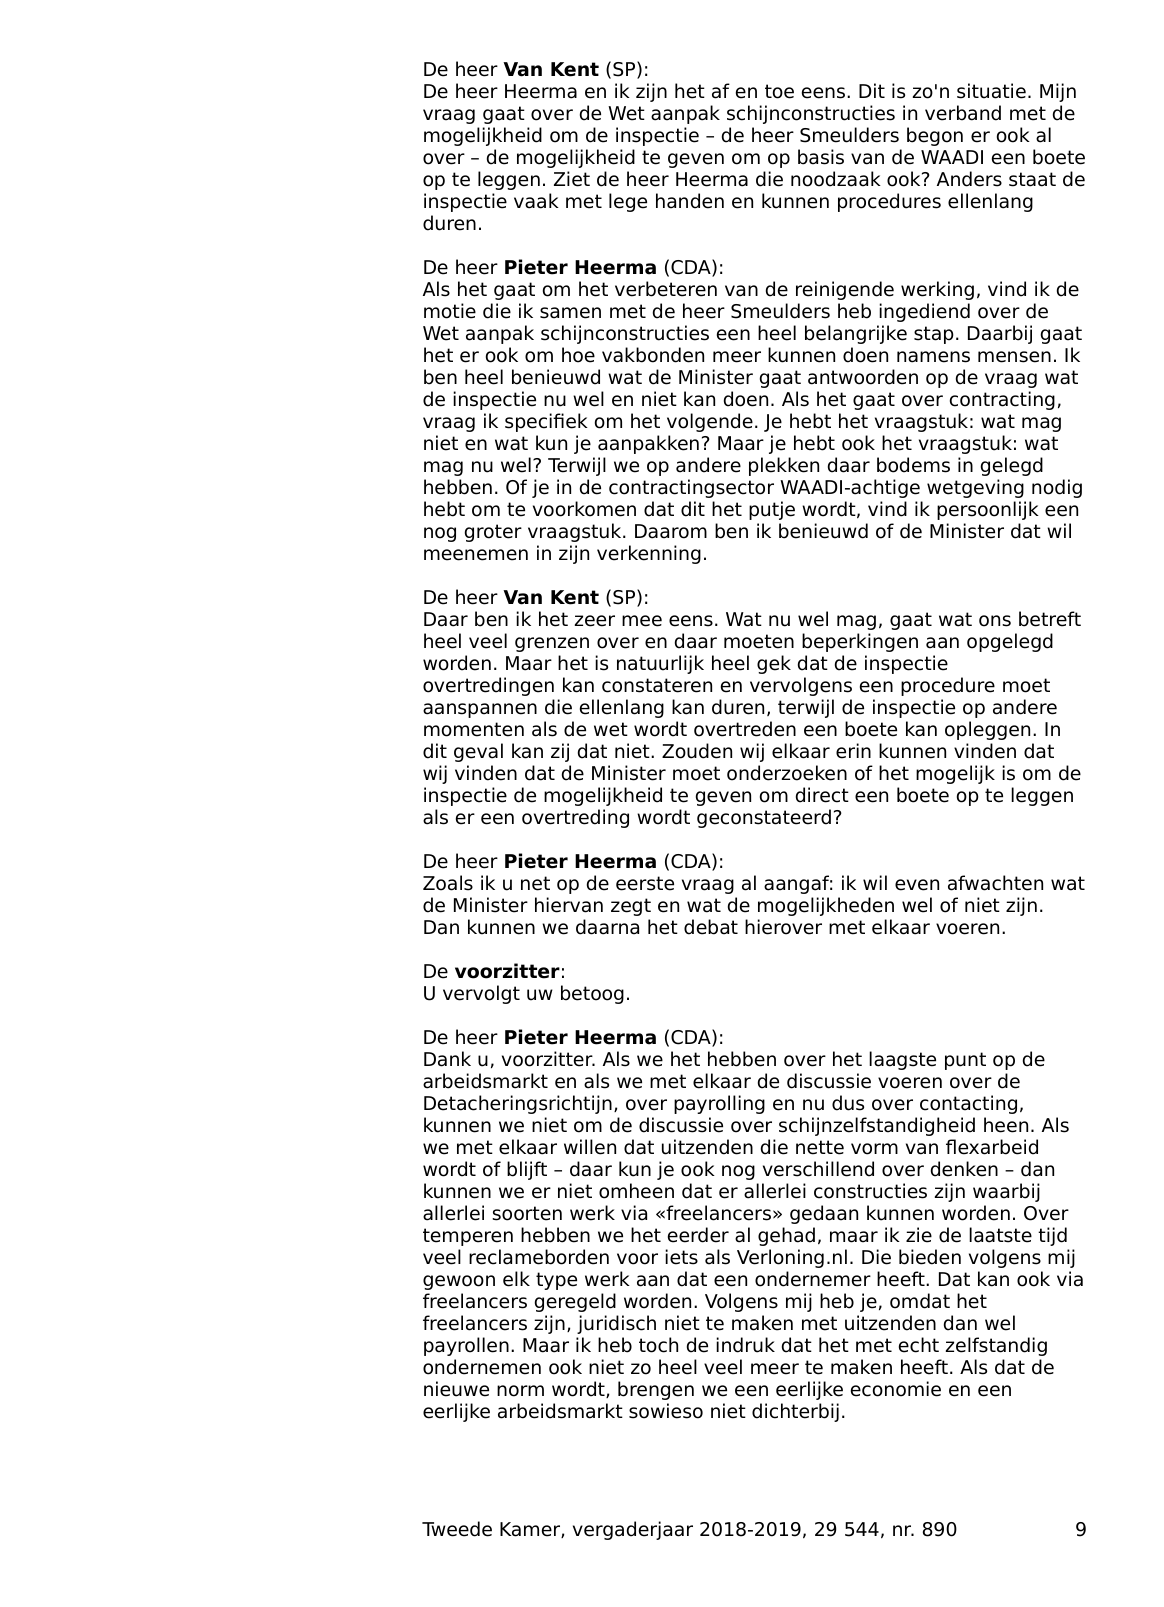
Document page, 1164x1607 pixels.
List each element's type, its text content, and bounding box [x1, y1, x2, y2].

text De heer Van Kent (SP): [422, 587, 1087, 609]
text U vervolgt uw betoog. [422, 983, 1087, 1005]
text De heer Pieter Heerma (CDA): [422, 1027, 1087, 1049]
text De heer Van Kent (SP): [422, 59, 1087, 81]
text De heer Pieter Heerma (CDA): [422, 851, 1087, 873]
text De voorzitter: [422, 961, 1087, 983]
text Zoals ik u net op de eerste vraag al aangaf: ik wil even afwachten wat de Minister hiervan zegt en wat de mogelijkheden wel of niet zijn. Dan kunnen we daarna het debat hierover met elkaar voeren. [422, 873, 1087, 939]
text De heer Heerma en ik zijn het af en toe eens. Dit is zo'n situatie. Mijn vraag gaat over de Wet aanpak schijnconstructies in verband met de mogelijkheid om de inspectie – de heer Smeulders begon er ook al over – de mogelijkheid te geven om op basis van de WAADI een boete op te leggen. Ziet de heer Heerma die noodzaak ook? Anders staat de inspectie vaak met lege handen en kunnen procedures ellenlang duren. [422, 81, 1087, 235]
text De heer Pieter Heerma (CDA): [422, 257, 1087, 279]
text Als het gaat om het verbeteren van de reinigende werking, vind ik de motie die ik samen met de heer Smeulders heb ingediend over de Wet aanpak schijnconstructies een heel belangrijke stap. Daarbij gaat het er ook om hoe vakbonden meer kunnen doen namens mensen. Ik ben heel benieuwd wat de Minister gaat antwoorden op de vraag wat de inspectie nu wel en niet kan doen. Als het gaat over contracting, vraag ik specifiek om het volgende. Je hebt het vraagstuk: wat mag niet en wat kun je aanpakken? Maar je hebt ook het vraagstuk: wat mag nu wel? Terwijl we op andere plekken daar bodems in gelegd hebben. Of je in de contractingsector WAADI-achtige wetgeving nodig hebt om te voorkomen dat dit het putje wordt, vind ik persoonlijk een nog groter vraagstuk. Daarom ben ik benieuwd of de Minister dat wil meenemen in zijn verkenning. [422, 279, 1087, 565]
text Daar ben ik het zeer mee eens. Wat nu wel mag, gaat wat ons betreft heel veel grenzen over en daar moeten beperkingen aan opgelegd worden. Maar het is natuurlijk heel gek dat de inspectie overtredingen kan constateren en vervolgens een procedure moet aanspannen die ellenlang kan duren, terwijl de inspectie op andere momenten als de wet wordt overtreden een boete kan opleggen. In dit geval kan zij dat niet. Zouden wij elkaar erin kunnen vinden dat wij vinden dat de Minister moet onderzoeken of het mogelijk is om de inspectie de mogelijkheid te geven om direct een boete op te leggen als er een overtreding wordt geconstateerd? [422, 609, 1087, 829]
text Dank u, voorzitter. Als we het hebben over het laagste punt op de arbeidsmarkt en als we met elkaar de discussie voeren over de Detacheringsrichtijn, over payrolling en nu dus over contacting, kunnen we niet om de discussie over schijnzelfstandigheid heen. Als we met elkaar willen dat uitzenden die nette vorm van flexarbeid wordt of blijft – daar kun je ook nog verschillend over denken – dan kunnen we er niet omheen dat er allerlei constructies zijn waarbij allerlei soorten werk via «freelancers» gedaan kunnen worden. Over temperen hebben we het eerder al gehad, maar ik zie de laatste tijd veel reclameborden voor iets als Verloning.nl. Die bieden volgens mij gewoon elk type werk aan dat een ondernemer heeft. Dat kan ook via freelancers geregeld worden. Volgens mij heb je, omdat het freelancers zijn, juridisch niet te maken met uitzenden dan wel payrollen. Maar ik heb toch de indruk dat het met echt zelfstandig ondernemen ook niet zo heel veel meer te maken heeft. Als dat de nieuwe norm wordt, brengen we een eerlijke economie en een eerlijke arbeidsmarkt sowieso niet dichterbij. [422, 1049, 1087, 1423]
